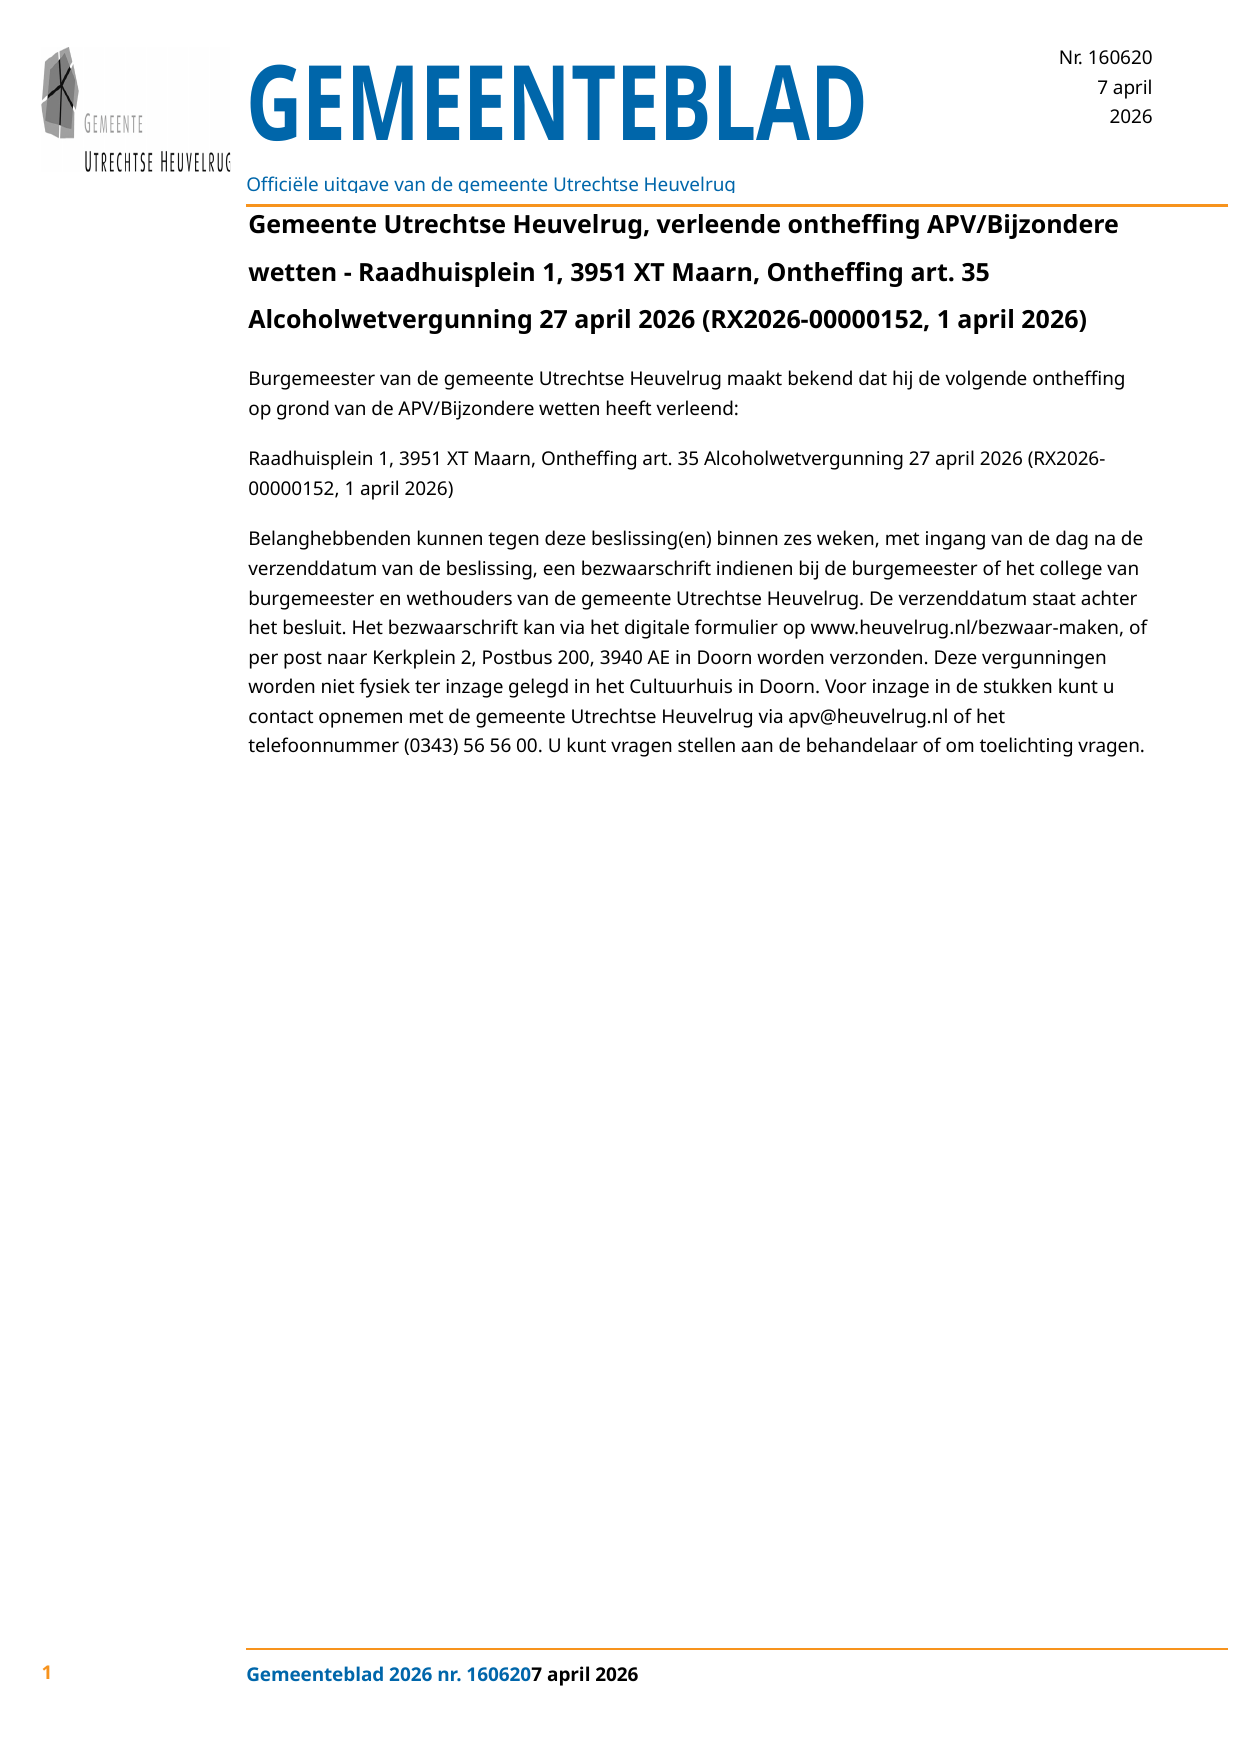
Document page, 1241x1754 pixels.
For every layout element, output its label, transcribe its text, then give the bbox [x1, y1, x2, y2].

text Belanghebbenden kunnen tegen deze beslissing(en) binnen zes weken, met ingang van de dag na de verzenddatum van de beslissing, een bezwaarschrift indienen bij de burgemeester of het college van burgemeester en wethouders van de gemeente Utrechtse Heuvelrug. De verzenddatum staat achter het besluit. Het bezwaarschrift kan via het digitale formulier op www.heuvelrug.nl/bezwaar-maken, of per post naar Kerkplein 2, Postbus 200, 3940 AE in Doorn worden verzonden. Deze vergunningen worden niet fysiek ter inzage gelegd in het Cultuurhuis in Doorn. Voor inzage in de stukken kunt u contact opnemen met de gemeente Utrechtse Heuvelrug via apv@heuvelrug.nl of het telefoonnummer (0343) 56 56 00. U kunt vragen stellen aan de behandelaar of om toelichting vragen. [248, 526, 1152, 758]
text Gemeente Utrechtse Heuvelrug, verleende ontheffing APV/Bijzondere wetten - Raadhuisplein 1, 3951 XT Maarn, Ontheffing art. 35 Alcoholwetvergunning 27 april 2026 (RX2026-00000152, 1 april 2026) [248, 207, 1152, 336]
text Raadhuisplein 1, 3951 XT Maarn, Ontheffing art. 35 Alcoholwetvergunning 27 april 2026 (RX2026-00000152, 1 april 2026) [248, 446, 1152, 501]
picture [41, 47, 231, 172]
text Burgemeester van de gemeente Utrechtse Heuvelrug maakt bekend dat hij de volgende ontheffing op grond van de APV/Bijzondere wetten heeft verleend: [248, 366, 1152, 421]
